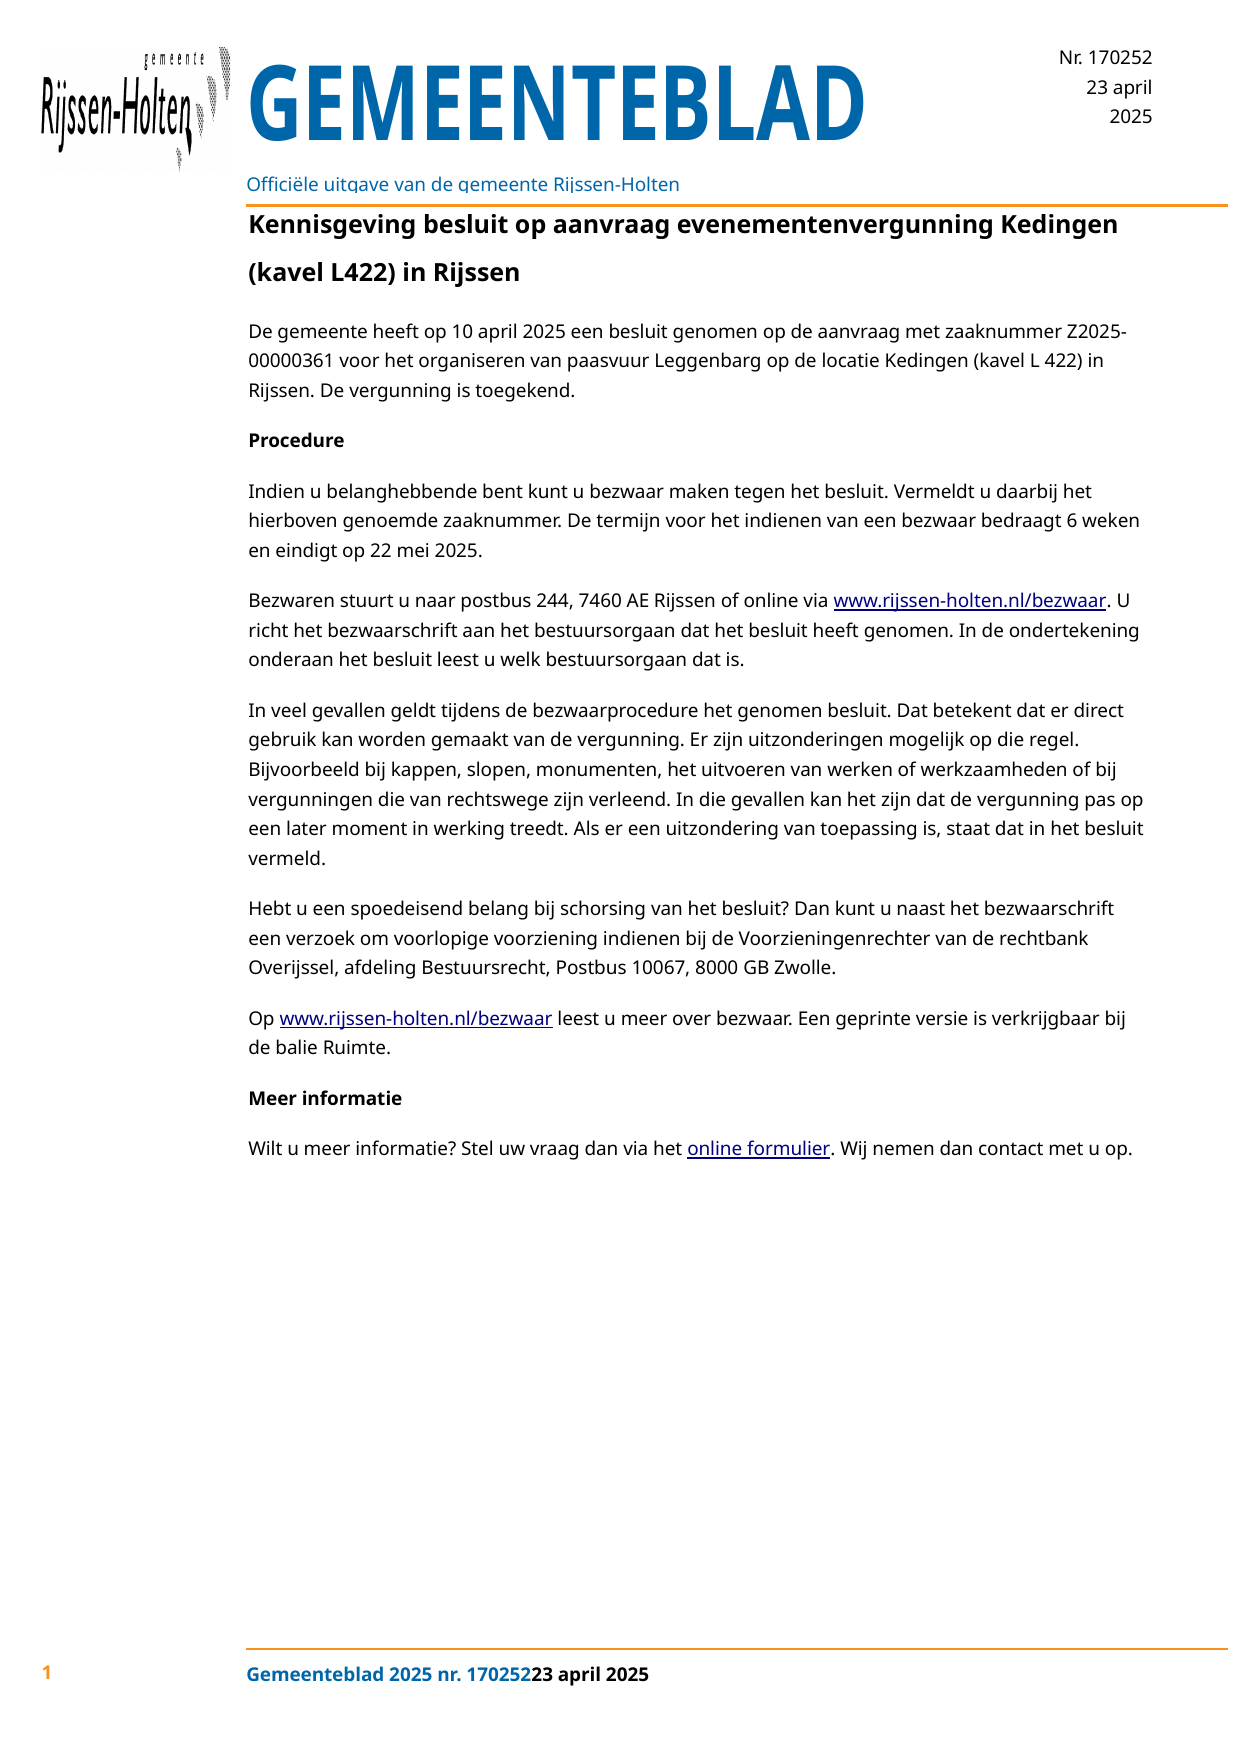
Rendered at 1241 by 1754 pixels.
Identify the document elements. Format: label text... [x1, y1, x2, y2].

text Indien u belanghebbende bent kunt u bezwaar maken tegen het besluit. Vermeldt u daarbij het hierboven genoemde zaaknummer. De termijn voor het indienen van een bezwaar bedraagt 6 weken en eindigt op 22 mei 2025. [248, 478, 1152, 563]
text Meer informatie [248, 1085, 1152, 1111]
text Wilt u meer informatie? Stel uw vraag dan via het online formulier. Wij nemen dan contact met u op. [248, 1135, 1152, 1161]
text Op www.rijssen-holten.nl/bezwaar leest u meer over bezwaar. Een geprinte versie is verkrijgbaar bij de balie Ruimte. [248, 1005, 1152, 1060]
text Hebt u een spoedeisend belang bij schorsing van het besluit? Dan kunt u naast het bezwaarschrift een verzoek om voorlopige voorziening indienen bij de Voorzieningenrechter van de rechtbank Overijssel, afdeling Bestuursrecht, Postbus 10067, 8000 GB Zwolle. [248, 895, 1152, 980]
text Bezwaren stuurt u naar postbus 244, 7460 AE Rijssen of online via www.rijssen-holten.nl/bezwaar. U richt het bezwaarschrift aan het bestuursorgaan dat het besluit heeft genomen. In de ondertekening onderaan het besluit leest u welk bestuursorgaan dat is. [248, 587, 1152, 672]
picture [41, 47, 231, 172]
text In veel gevallen geldt tijdens de bezwaarprocedure het genomen besluit. Dat betekent dat er direct gebruik kan worden gemaakt van de vergunning. Er zijn uitzonderingen mogelijk op die regel. Bijvoorbeeld bij kappen, slopen, monumenten, het uitvoeren van werken of werkzaamheden of bij vergunningen die van rechtswege zijn verleend. In die gevallen kan het zijn dat de vergunning pas op een later moment in werking treedt. Als er een uitzondering van toepassing is, staat dat in het besluit vermeld. [248, 697, 1152, 871]
text Kennisgeving besluit op aanvraag evenementenvergunning Kedingen (kavel L422) in Rijssen [248, 207, 1152, 288]
text Procedure [248, 427, 1152, 453]
text De gemeente heeft op 10 april 2025 een besluit genomen op de aanvraag met zaaknummer Z2025-00000361 voor het organiseren van paasvuur Leggenbarg op de locatie Kedingen (kavel L 422) in Rijssen. De vergunning is toegekend. [248, 318, 1152, 403]
